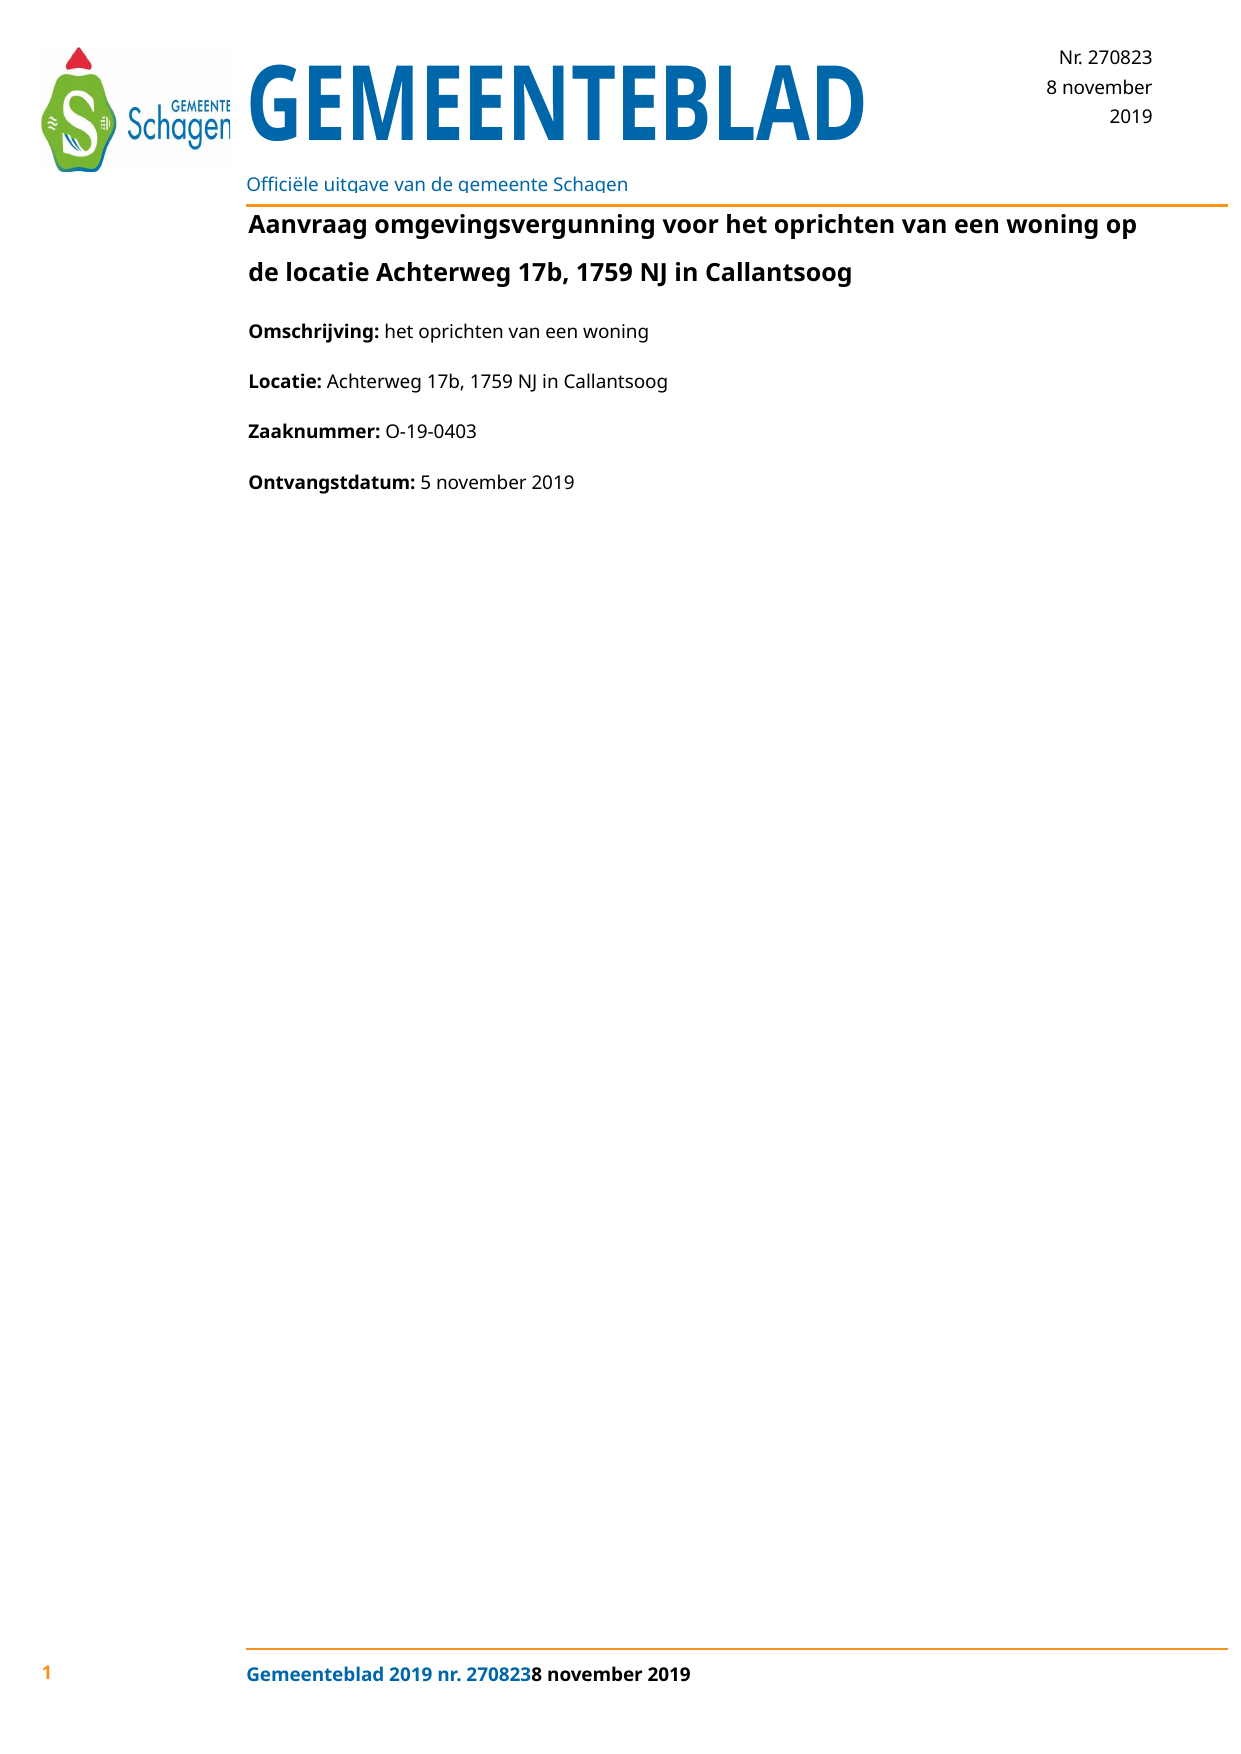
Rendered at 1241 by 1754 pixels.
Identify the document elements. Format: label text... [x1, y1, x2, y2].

picture [41, 47, 231, 172]
text Zaaknummer: O-19-0403 [248, 419, 1152, 444]
text Ontvangstdatum: 5 november 2019 [248, 469, 1152, 495]
text Locatie: Achterweg 17b, 1759 NJ in Callantsoog [248, 368, 1152, 394]
text Omschrijving: het oprichten van een woning [248, 318, 1152, 344]
text Aanvraag omgevingsvergunning voor het oprichten van een woning op de locatie Achterweg 17b, 1759 NJ in Callantsoog [248, 207, 1152, 288]
